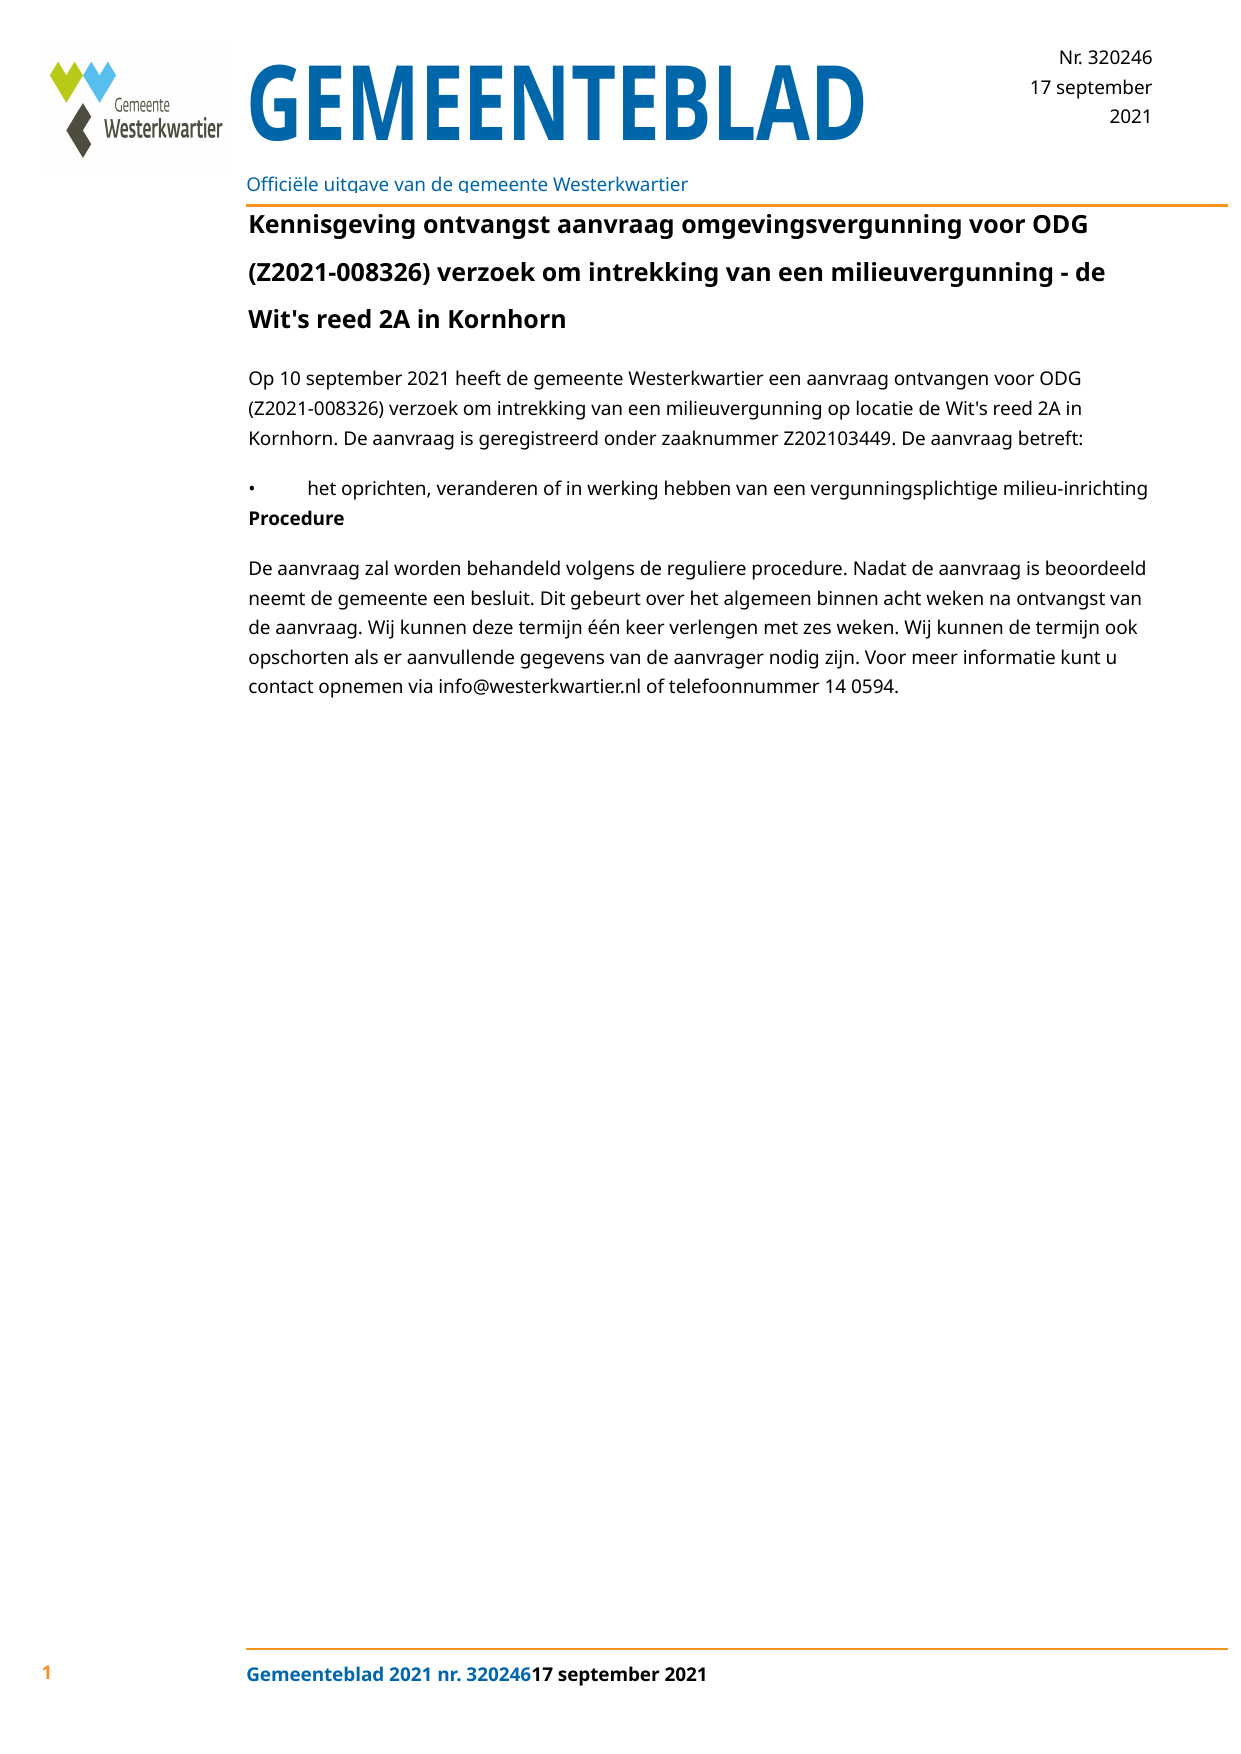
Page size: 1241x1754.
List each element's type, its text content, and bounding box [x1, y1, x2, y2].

text Procedure [248, 505, 1152, 530]
text De aanvraag zal worden behandeld volgens de reguliere procedure. Nadat de aanvraag is beoordeeld neemt de gemeente een besluit. Dit gebeurt over het algemeen binnen acht weken na ontvangst van de aanvraag. Wij kunnen deze termijn één keer verlengen met zes weken. Wij kunnen de termijn ook opschorten als er aanvullende gegevens van de aanvrager nodig zijn. Voor meer informatie kunt u contact opnemen via info@westerkwartier.nl of telefoonnummer 14 0594. [248, 555, 1152, 699]
text Op 10 september 2021 heeft de gemeente Westerkwartier een aanvraag ontvangen voor ODG (Z2021-008326) verzoek om intrekking van een milieuvergunning op locatie de Wit's reed 2A in Kornhorn. De aanvraag is geregistreerd onder zaaknummer Z202103449. De aanvraag betreft: [248, 366, 1152, 450]
picture [41, 47, 231, 172]
text Kennisgeving ontvangst aanvraag omgevingsvergunning voor ODG (Z2021-008326) verzoek om intrekking van een milieuvergunning - de Wit's reed 2A in Kornhorn [248, 207, 1152, 336]
list het oprichten, veranderen of in werking hebben van een vergunningsplichtige milieu-inrichting [248, 475, 1152, 501]
